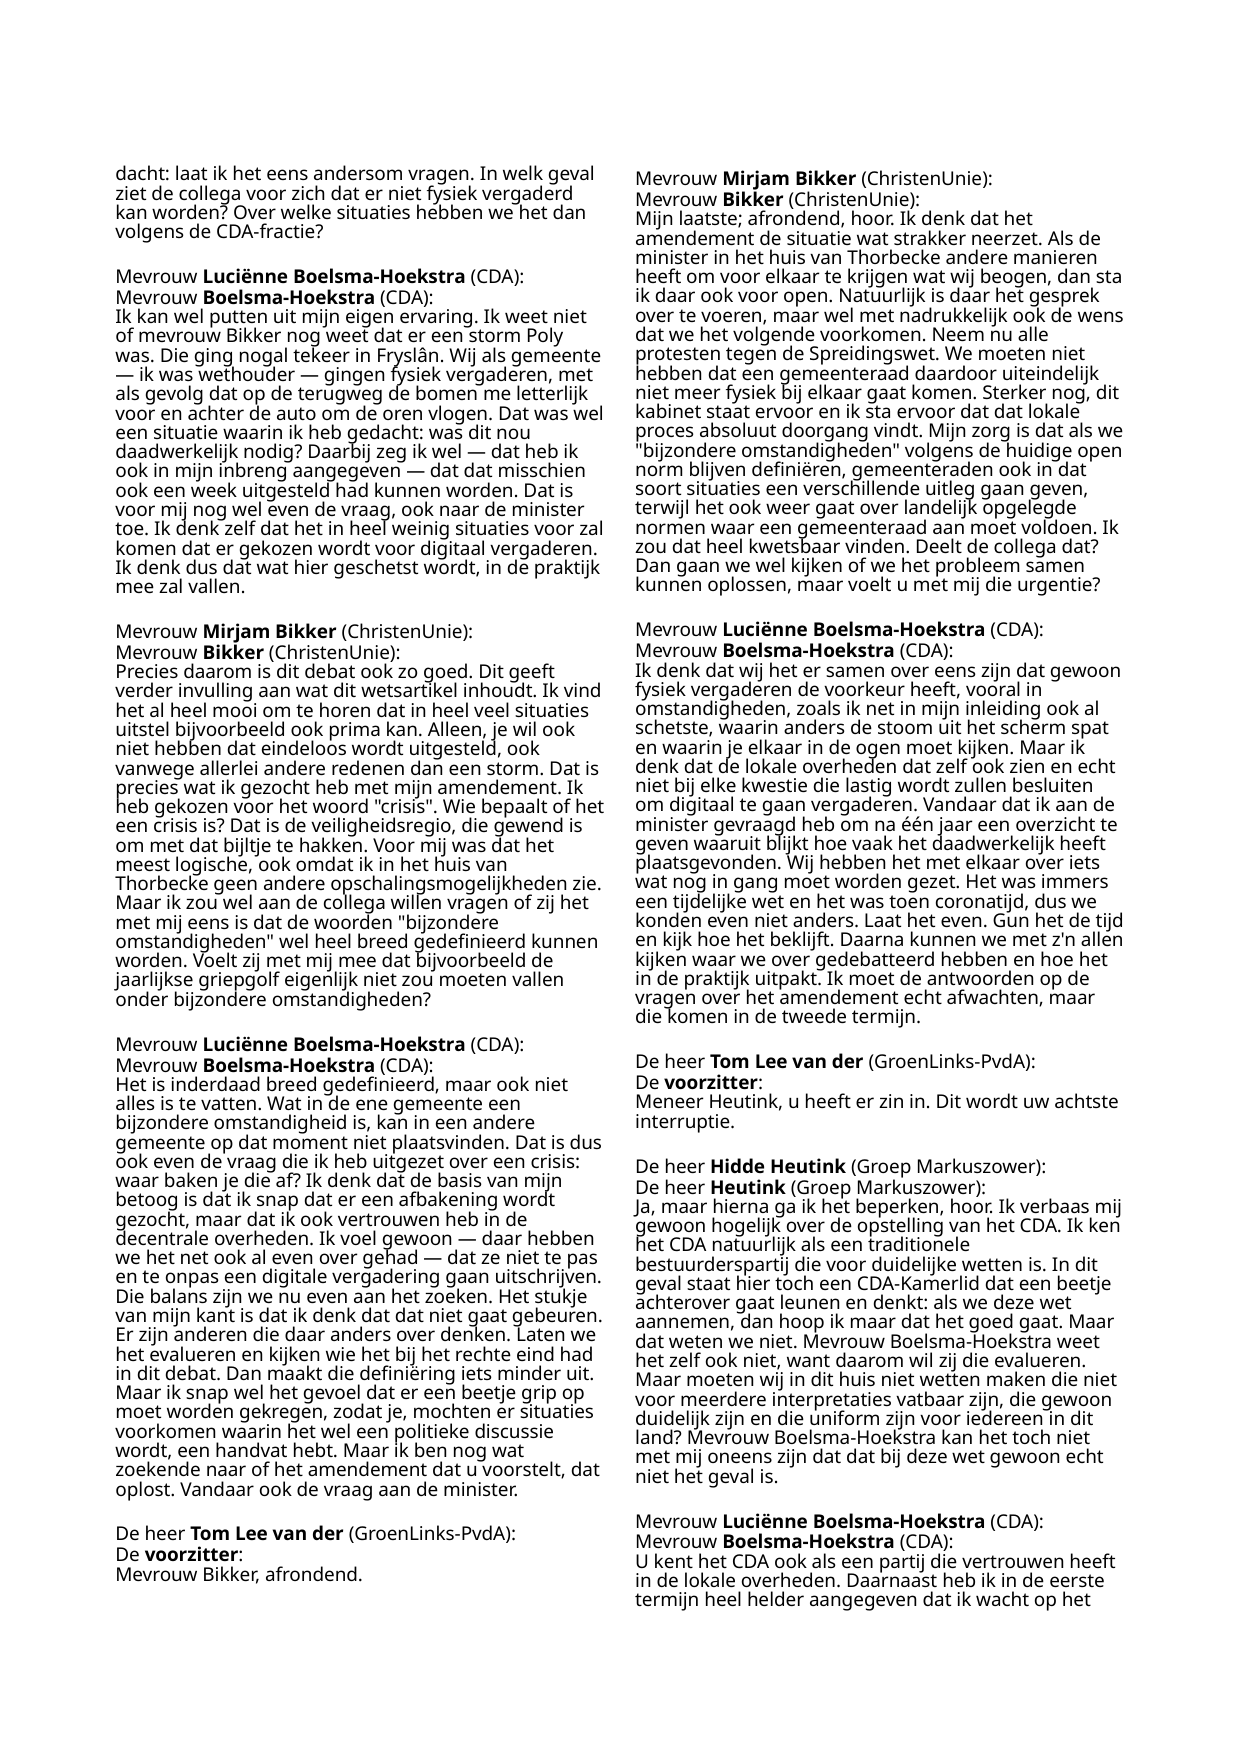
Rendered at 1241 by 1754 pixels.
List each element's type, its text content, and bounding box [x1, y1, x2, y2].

text De voorzitter: [635, 1074, 1125, 1093]
text Meneer Heutink, u heeft er zin in. Dit wordt uw achtste interruptie. [635, 1093, 1125, 1132]
text Ik kan wel putten uit mijn eigen ervaring. Ik weet niet of mevrouw Bikker nog weet dat er een storm Poly was. Die ging nogal tekeer in Fryslân. Wij als gemeente — ik was wethouder — gingen fysiek vergaderen, met als gevolg dat op de terugweg de bomen me letterlijk voor en achter de auto om de oren vlogen. Dat was wel een situatie waarin ik heb gedacht: was dit nou daadwerkelijk nodig? Daarbij zeg ik wel — dat heb ik ook in mijn inbreng aangegeven — dat dat misschien ook een week uitgesteld had kunnen worden. Dat is voor mij nog wel even de vraag, ook naar de minister toe. Ik denk zelf dat het in heel weinig situaties voor zal komen dat er gekozen wordt voor digitaal vergaderen. Ik denk dus dat wat hier geschetst wordt, in de praktijk mee zal vallen. [115, 308, 605, 597]
text dacht: laat ik het eens andersom vragen. In welk geval ziet de collega voor zich dat er niet fysiek vergaderd kan worden? Over welke situaties hebben we het dan volgens de CDA-fractie? [115, 165, 605, 242]
text Ja, maar hierna ga ik het beperken, hoor. Ik verbaas mij gewoon hogelijk over de opstelling van het CDA. Ik ken het CDA natuurlijk als een traditionele bestuurderspartij die voor duidelijke wetten is. In dit geval staat hier toch een CDA-Kamerlid dat een beetje achterover gaat leunen en denkt: als we deze wet aannemen, dan hoop ik maar dat het goed gaat. Maar dat weten we niet. Mevrouw Boelsma-Hoekstra weet het zelf ook niet, want daarom wil zij die evalueren. Maar moeten wij in dit huis niet wetten maken die niet voor meerdere interpretaties vatbaar zijn, die gewoon duidelijk zijn en die uniform zijn voor iedereen in dit land? Mevrouw Boelsma-Hoekstra kan het toch niet met mij oneens zijn dat dat bij deze wet gewoon echt niet het geval is. [635, 1198, 1125, 1487]
text Mevrouw Boelsma-Hoekstra (CDA): [115, 1057, 605, 1076]
text De heer Tom Lee van der (GroenLinks-PvdA): [635, 1048, 1125, 1074]
text Mevrouw Luciënne Boelsma-Hoekstra (CDA): [115, 1031, 605, 1057]
text Mevrouw Luciënne Boelsma-Hoekstra (CDA): [635, 1508, 1125, 1533]
text Mevrouw Luciënne Boelsma-Hoekstra (CDA): [635, 617, 1125, 642]
text Mijn laatste; afrondend, hoor. Ik denk dat het amendement de situatie wat strakker neerzet. Als de minister in het huis van Thorbecke andere manieren heeft om voor elkaar te krijgen wat wij beogen, dan sta ik daar ook voor open. Natuurlijk is daar het gesprek over te voeren, maar wel met nadrukkelijk ook de wens dat we het volgende voorkomen. Neem nu alle protesten tegen de Spreidingswet. We moeten niet hebben dat een gemeenteraad daardoor uiteindelijk niet meer fysiek bij elkaar gaat komen. Sterker nog, dit kabinet staat ervoor en ik sta ervoor dat dat lokale proces absoluut doorgang vindt. Mijn zorg is dat als we "bijzondere omstandigheden" volgens de huidige open norm blijven definiëren, gemeenteraden ook in dat soort situaties een verschillende uitleg gaan geven, terwijl het ook weer gaat over landelijk opgelegde normen waar een gemeenteraad aan moet voldoen. Ik zou dat heel kwetsbaar vinden. Deelt de collega dat? Dan gaan we wel kijken of we het probleem samen kunnen oplossen, maar voelt u met mij die urgentie? [635, 210, 1125, 596]
text Ik denk dat wij het er samen over eens zijn dat gewoon fysiek vergaderen de voorkeur heeft, vooral in omstandigheden, zoals ik net in mijn inleiding ook al schetste, waarin anders de stoom uit het scherm spat en waarin je elkaar in de ogen moet kijken. Maar ik denk dat de lokale overheden dat zelf ook zien en echt niet bij elke kwestie die lastig wordt zullen besluiten om digitaal te gaan vergaderen. Vandaar dat ik aan de minister gevraagd heb om na één jaar een overzicht te geven waaruit blijkt hoe vaak het daadwerkelijk heeft plaatsgevonden. Wij hebben het met elkaar over iets wat nog in gang moet worden gezet. Het was immers een tijdelijke wet en het was toen coronatijd, dus we konden even niet anders. Laat het even. Gun het de tijd en kijk hoe het beklijft. Daarna kunnen we met z'n allen kijken waar we over gedebatteerd hebben en hoe het in de praktijk uitpakt. Ik moet de antwoorden op de vragen over het amendement echt afwachten, maar die komen in de tweede termijn. [635, 662, 1125, 1028]
text De heer Tom Lee van der (GroenLinks-PvdA): [115, 1521, 605, 1546]
text U kent het CDA ook als een partij die vertrouwen heeft in de lokale overheden. Daarnaast heb ik in de eerste termijn heel helder aangegeven dat ik wacht op het [635, 1553, 1125, 1611]
text Mevrouw Mirjam Bikker (ChristenUnie): [635, 165, 1125, 191]
text Mevrouw Mirjam Bikker (ChristenUnie): [115, 618, 605, 644]
text Mevrouw Boelsma-Hoekstra (CDA): [635, 1533, 1125, 1553]
text Mevrouw Boelsma-Hoekstra (CDA): [635, 642, 1125, 662]
text De voorzitter: [115, 1546, 605, 1566]
text Het is inderdaad breed gedefinieerd, maar ook niet alles is te vatten. Wat in de ene gemeente een bijzondere omstandigheid is, kan in een andere gemeente op dat moment niet plaatsvinden. Dat is dus ook even de vraag die ik heb uitgezet over een crisis: waar baken je die af? Ik denk dat de basis van mijn betoog is dat ik snap dat er een afbakening wordt gezocht, maar dat ik ook vertrouwen heb in de decentrale overheden. Ik voel gewoon — daar hebben we het net ook al even over gehad — dat ze niet te pas en te onpas een digitale vergadering gaan uitschrijven. Die balans zijn we nu even aan het zoeken. Het stukje van mijn kant is dat ik denk dat dat niet gaat gebeuren. Er zijn anderen die daar anders over denken. Laten we het evalueren en kijken wie het bij het rechte eind had in dit debat. Dan maakt die definiëring iets minder uit. Maar ik snap wel het gevoel dat er een beetje grip op moet worden gekregen, zodat je, mochten er situaties voorkomen waarin het wel een politieke discussie wordt, een handvat hebt. Maar ik ben nog wat zoekende naar of het amendement dat u voorstelt, dat oplost. Vandaar ook de vraag aan de minister. [115, 1076, 605, 1500]
text De heer Heutink (Groep Markuszower): [635, 1179, 1125, 1198]
text Precies daarom is dit debat ook zo goed. Dit geeft verder invulling aan wat dit wetsartikel inhoudt. Ik vind het al heel mooi om te horen dat in heel veel situaties uitstel bijvoorbeeld ook prima kan. Alleen, je wil ook niet hebben dat eindeloos wordt uitgesteld, ook vanwege allerlei andere redenen dan een storm. Dat is precies wat ik gezocht heb met mijn amendement. Ik heb gekozen voor het woord "crisis". Wie bepaalt of het een crisis is? Dat is de veiligheidsregio, die gewend is om met dat bijltje te hakken. Voor mij was dat het meest logische, ook omdat ik in het huis van Thorbecke geen andere opschalingsmogelijkheden zie. Maar ik zou wel aan de collega willen vragen of zij het met mij eens is dat de woorden "bijzondere omstandigheden" wel heel breed gedefinieerd kunnen worden. Voelt zij met mij mee dat bijvoorbeeld de jaarlijkse griepgolf eigenlijk niet zou moeten vallen onder bijzondere omstandigheden? [115, 663, 605, 1010]
text Mevrouw Boelsma-Hoekstra (CDA): [115, 289, 605, 308]
text Mevrouw Bikker (ChristenUnie): [115, 644, 605, 663]
text Mevrouw Bikker, afrondend. [115, 1566, 605, 1585]
text De heer Hidde Heutink (Groep Markuszower): [635, 1153, 1125, 1179]
text Mevrouw Bikker (ChristenUnie): [635, 191, 1125, 210]
text Mevrouw Luciënne Boelsma-Hoekstra (CDA): [115, 263, 605, 289]
